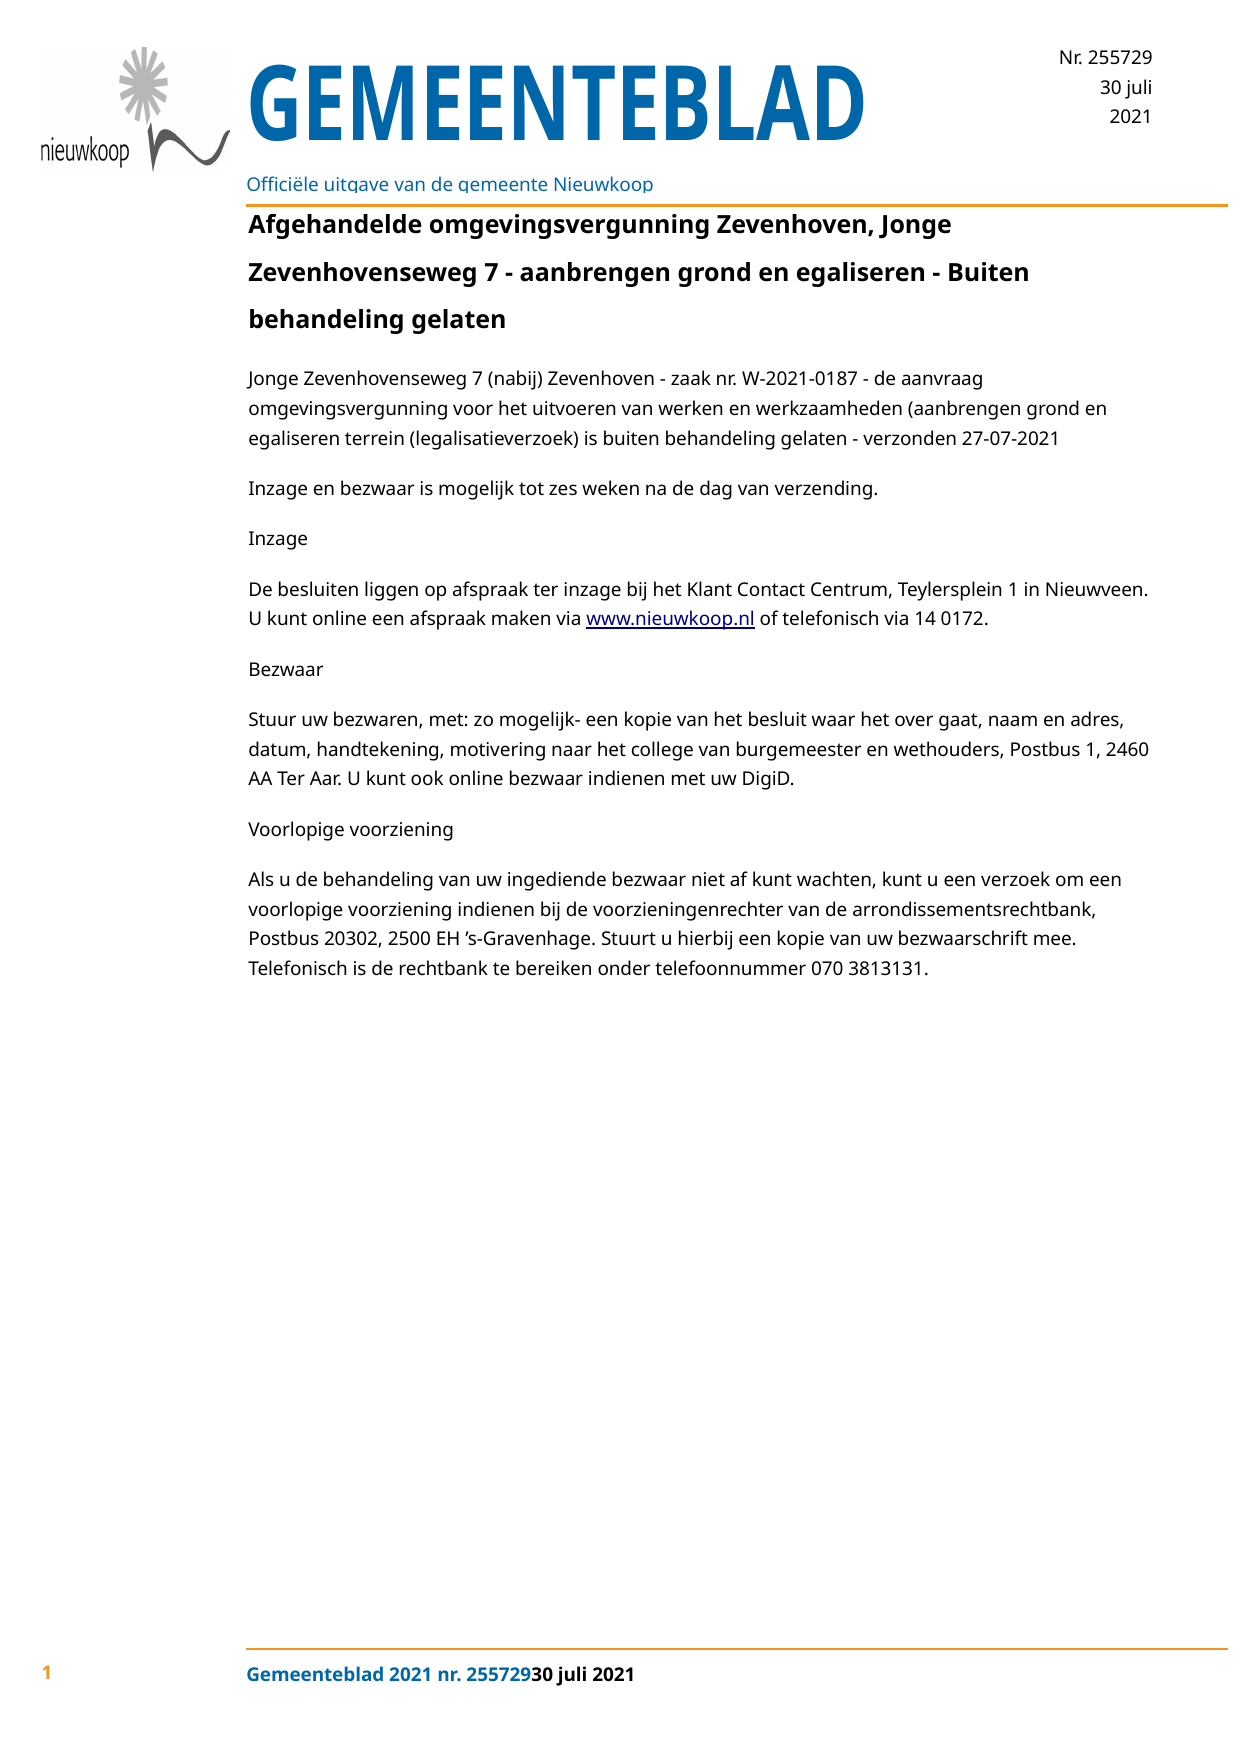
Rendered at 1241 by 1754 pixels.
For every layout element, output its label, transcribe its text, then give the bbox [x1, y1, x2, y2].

text Afgehandelde omgevingsvergunning Zevenhoven, Jonge Zevenhovenseweg 7 - aanbrengen grond en egaliseren - Buiten behandeling gelaten [248, 207, 1152, 336]
text Stuur uw bezwaren, met: zo mogelijk- een kopie van het besluit waar het over gaat, naam en adres, datum, handtekening, motivering naar het college van burgemeester en wethouders, Postbus 1, 2460 AA Ter Aar. U kunt ook online bezwaar indienen met uw DigiD. [248, 706, 1152, 791]
text Bezwaar [248, 656, 1152, 682]
text Inzage en bezwaar is mogelijk tot zes weken na de dag van verzending. [248, 475, 1152, 501]
text Voorlopige voorziening [248, 816, 1152, 842]
text Als u de behandeling van uw ingediende bezwaar niet af kunt wachten, kunt u een verzoek om een voorlopige voorziening indienen bij de voorzieningenrechter van de arrondissementsrechtbank, Postbus 20302, 2500 EH ’s-Gravenhage. Stuurt u hierbij een kopie van uw bezwaarschrift mee. Telefonisch is de rechtbank te bereiken onder telefoonnummer 070 3813131. [248, 866, 1152, 981]
text De besluiten liggen op afspraak ter inzage bij het Klant Contact Centrum, Teylersplein 1 in Nieuwveen. U kunt online een afspraak maken via www.nieuwkoop.nl of telefonisch via 14 0172. [248, 576, 1152, 631]
text Jonge Zevenhovenseweg 7 (nabij) Zevenhoven - zaak nr. W-2021-0187 - de aanvraag omgevingsvergunning voor het uitvoeren van werken en werkzaamheden (aanbrengen grond en egaliseren terrein (legalisatieverzoek) is buiten behandeling gelaten - verzonden 27-07-2021 [248, 366, 1152, 450]
text Inzage [248, 526, 1152, 551]
picture [41, 47, 231, 172]
